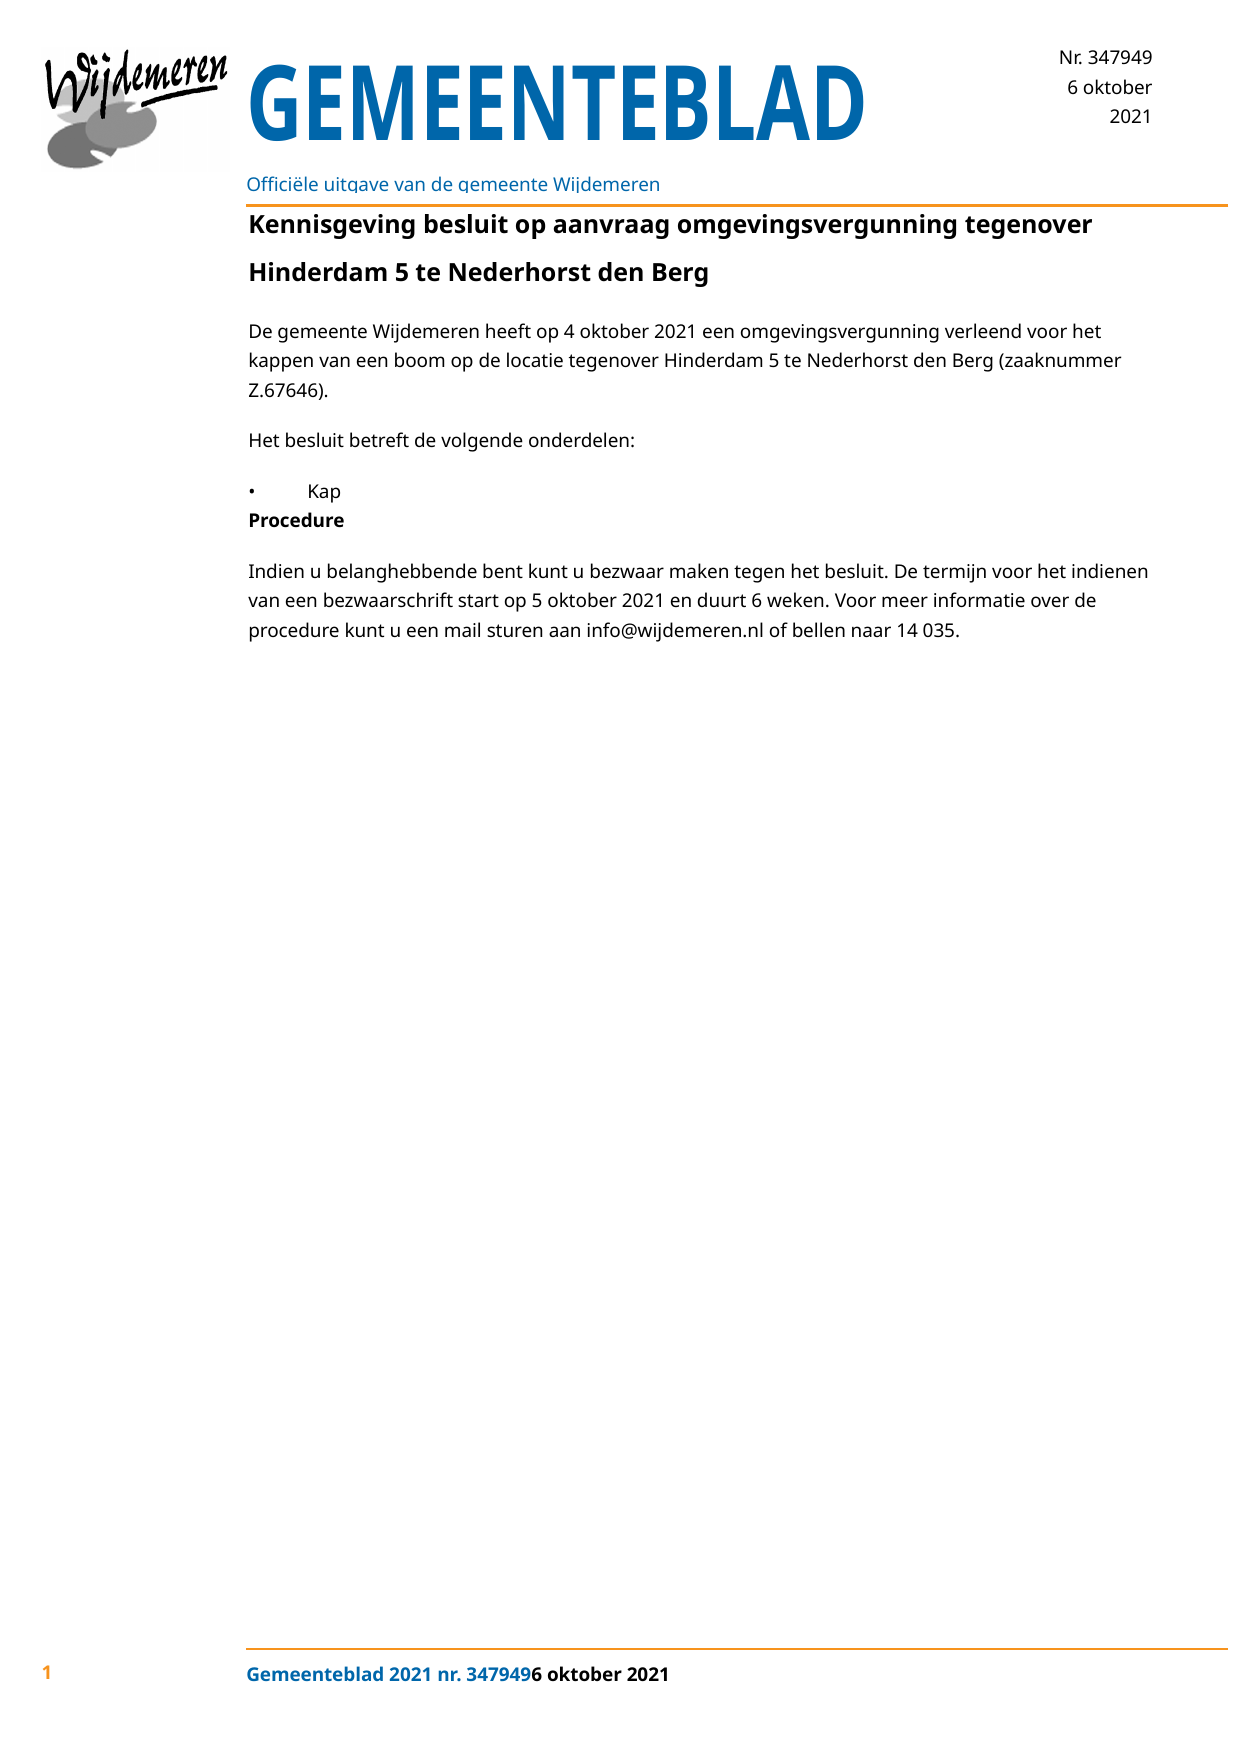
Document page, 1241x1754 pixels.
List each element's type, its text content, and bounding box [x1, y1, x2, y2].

list Kap [248, 478, 1152, 504]
text Procedure [248, 507, 1152, 533]
text De gemeente Wijdemeren heeft op 4 oktober 2021 een omgevingsvergunning verleend voor het kappen van een boom op de locatie tegenover Hinderdam 5 te Nederhorst den Berg (zaaknummer Z.67646). [248, 318, 1152, 403]
text Het besluit betreft de volgende onderdelen: [248, 427, 1152, 453]
picture [41, 47, 231, 172]
text Indien u belanghebbende bent kunt u bezwaar maken tegen het besluit. De termijn voor het indienen van een bezwaarschrift start op 5 oktober 2021 en duurt 6 weken. Voor meer informatie over de procedure kunt u een mail sturen aan info@wijdemeren.nl of bellen naar 14 035. [248, 558, 1152, 643]
text Kennisgeving besluit op aanvraag omgevingsvergunning tegenover Hinderdam 5 te Nederhorst den Berg [248, 207, 1152, 288]
